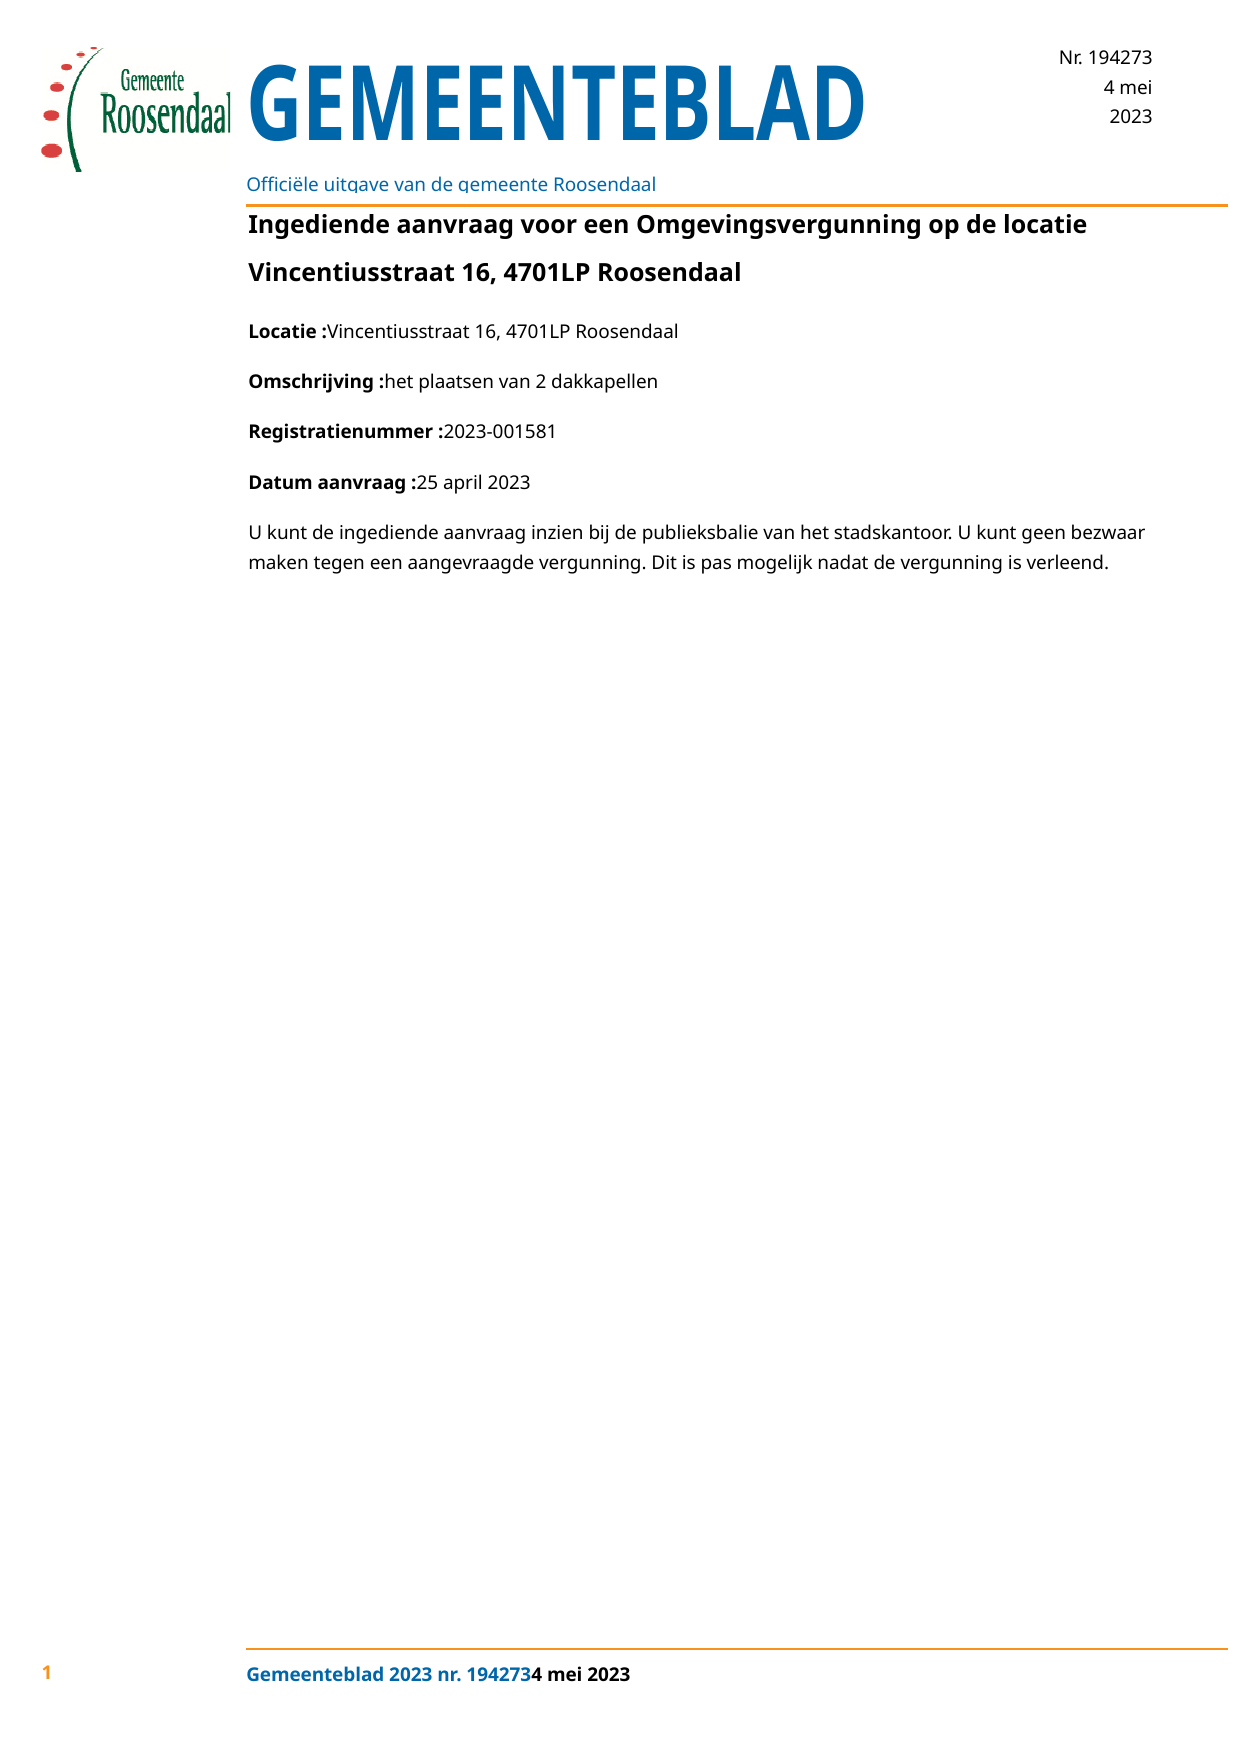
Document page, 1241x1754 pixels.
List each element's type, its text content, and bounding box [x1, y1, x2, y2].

text Datum aanvraag :25 april 2023 [248, 469, 1152, 495]
text Ingediende aanvraag voor een Omgevingsvergunning op de locatie Vincentiusstraat 16, 4701LP Roosendaal [248, 207, 1152, 288]
text Locatie :Vincentiusstraat 16, 4701LP Roosendaal [248, 318, 1152, 344]
text U kunt de ingediende aanvraag inzien bij de publieksbalie van het stadskantoor. U kunt geen bezwaar maken tegen een aangevraagde vergunning. Dit is pas mogelijk nadat de vergunning is verleend. [248, 519, 1152, 575]
text Registratienummer :2023-001581 [248, 419, 1152, 444]
text Omschrijving :het plaatsen van 2 dakkapellen [248, 368, 1152, 394]
picture [41, 47, 231, 172]
